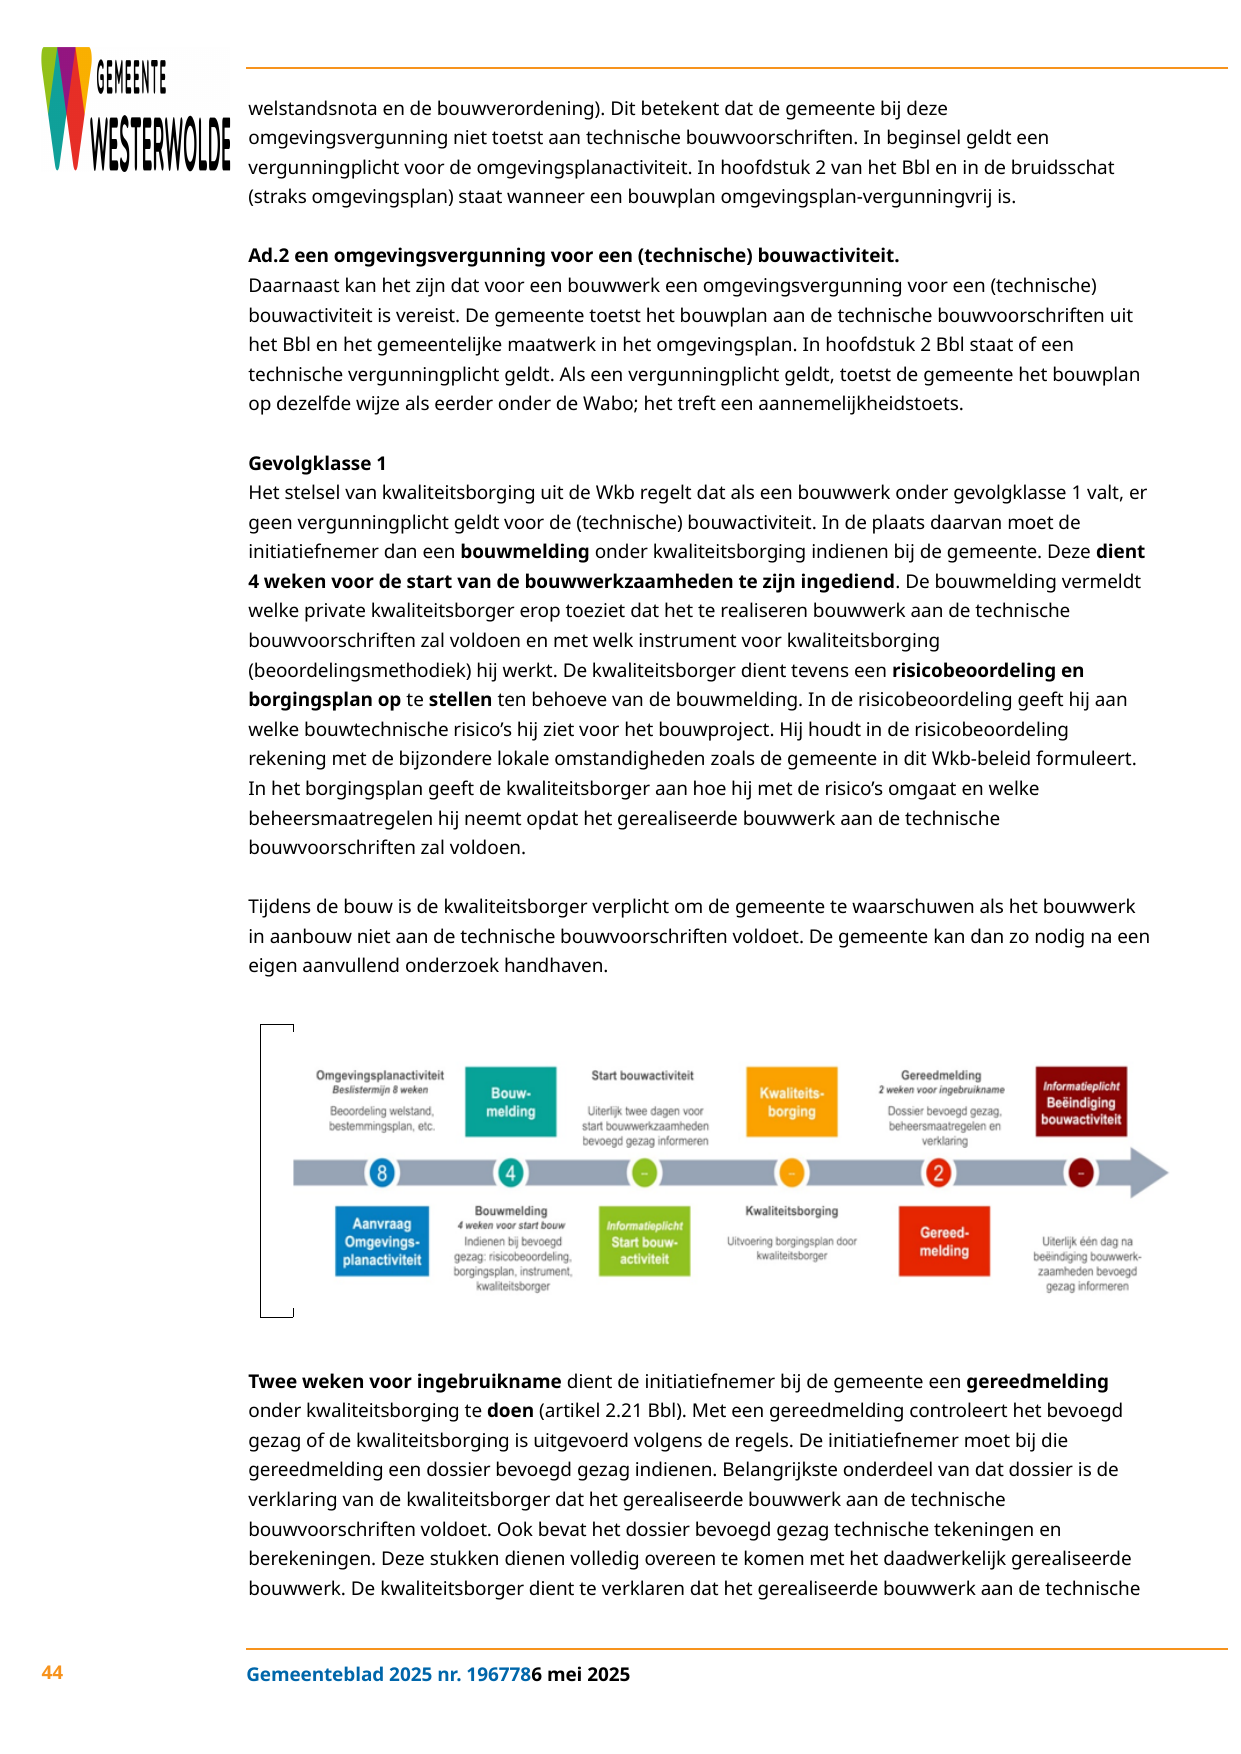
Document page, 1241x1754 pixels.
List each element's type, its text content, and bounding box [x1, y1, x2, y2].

picture [41, 47, 231, 172]
text Gevolgklasse 1 [248, 450, 1152, 476]
text Twee weken voor ingebruikname dient de initiatiefnemer bij de gemeente een gereedmelding onder kwaliteitsborging te doen (artikel 2.21 Bbl). Met een gereedmelding controleert het bevoegd gezag of de kwaliteitsborging is uitgevoerd volgens de regels. De initiatiefnemer moet bij die gereedmelding een dossier bevoegd gezag indienen. Belangrijkste onderdeel van dat dossier is de verklaring van de kwaliteitsborger dat het gerealiseerde bouwwerk aan de technische bouwvoorschriften voldoet. Ook bevat het dossier bevoegd gezag technische tekeningen en berekeningen. Deze stukken dienen volledig overeen te komen met het daadwerkelijk gerealiseerde bouwwerk. De kwaliteitsborger dient te verklaren dat het gerealiseerde bouwwerk aan de technische [248, 1368, 1152, 1601]
text Tijdens de bouw is de kwaliteitsborger verplicht om de gemeente te waarschuwen als het bouwwerk in aanbouw niet aan de technische bouwvoorschriften voldoet. De gemeente kan dan zo nodig na een eigen aanvullend onderzoek handhaven. [248, 893, 1152, 978]
text Daarnaast kan het zijn dat voor een bouwwerk een omgevingsvergunning voor een (technische) bouwactiviteit is vereist. De gemeente toetst het bouwplan aan de technische bouwvoorschriften uit het Bbl en het gemeentelijke maatwerk in het omgevingsplan. In hoofdstuk 2 Bbl staat of een technische vergunningplicht geldt. Als een vergunningplicht geldt, toetst de gemeente het bouwplan op dezelfde wijze als eerder onder de Wabo; het treft een aannemelijkheidstoets. [248, 272, 1152, 416]
text welstandsnota en de bouwverordening). Dit betekent dat de gemeente bij deze omgevingsvergunning niet toetst aan technische bouwvoorschriften. In beginsel geldt een vergunningplicht voor de omgevingsplanactiviteit. In hoofdstuk 2 van het Bbl en in de bruidsschat (straks omgevingsplan) staat wanneer een bouwplan omgevingsplan-vergunningvrij is. [248, 95, 1152, 209]
picture [268, 1032, 1173, 1308]
text Het stelsel van kwaliteitsborging uit de Wkb regelt dat als een bouwwerk onder gevolgklasse 1 valt, er geen vergunningplicht geldt voor de (technische) bouwactiviteit. In de plaats daarvan moet de initiatiefnemer dan een bouwmelding onder kwaliteitsborging indienen bij de gemeente. Deze dient 4 weken voor de start van de bouwwerkzaamheden te zijn ingediend. De bouwmelding vermeldt welke private kwaliteitsborger erop toeziet dat het te realiseren bouwwerk aan de technische bouwvoorschriften zal voldoen en met welk instrument voor kwaliteitsborging (beoordelingsmethodiek) hij werkt. De kwaliteitsborger dient tevens een risicobeoordeling en borgingsplan op te stellen ten behoeve van de bouwmelding. In de risicobeoordeling geeft hij aan welke bouwtechnische risico’s hij ziet voor het bouwproject. Hij houdt in de risicobeoordeling rekening met de bijzondere lokale omstandigheden zoals de gemeente in dit Wkb-beleid formuleert. In het borgingsplan geeft de kwaliteitsborger aan hoe hij met de risico’s omgaat en welke beheersmaatregelen hij neemt opdat het gerealiseerde bouwwerk aan de technische bouwvoorschriften zal voldoen. [248, 479, 1152, 860]
text Ad.2 een omgevingsvergunning voor een (technische) bouwactiviteit. [248, 243, 1152, 268]
